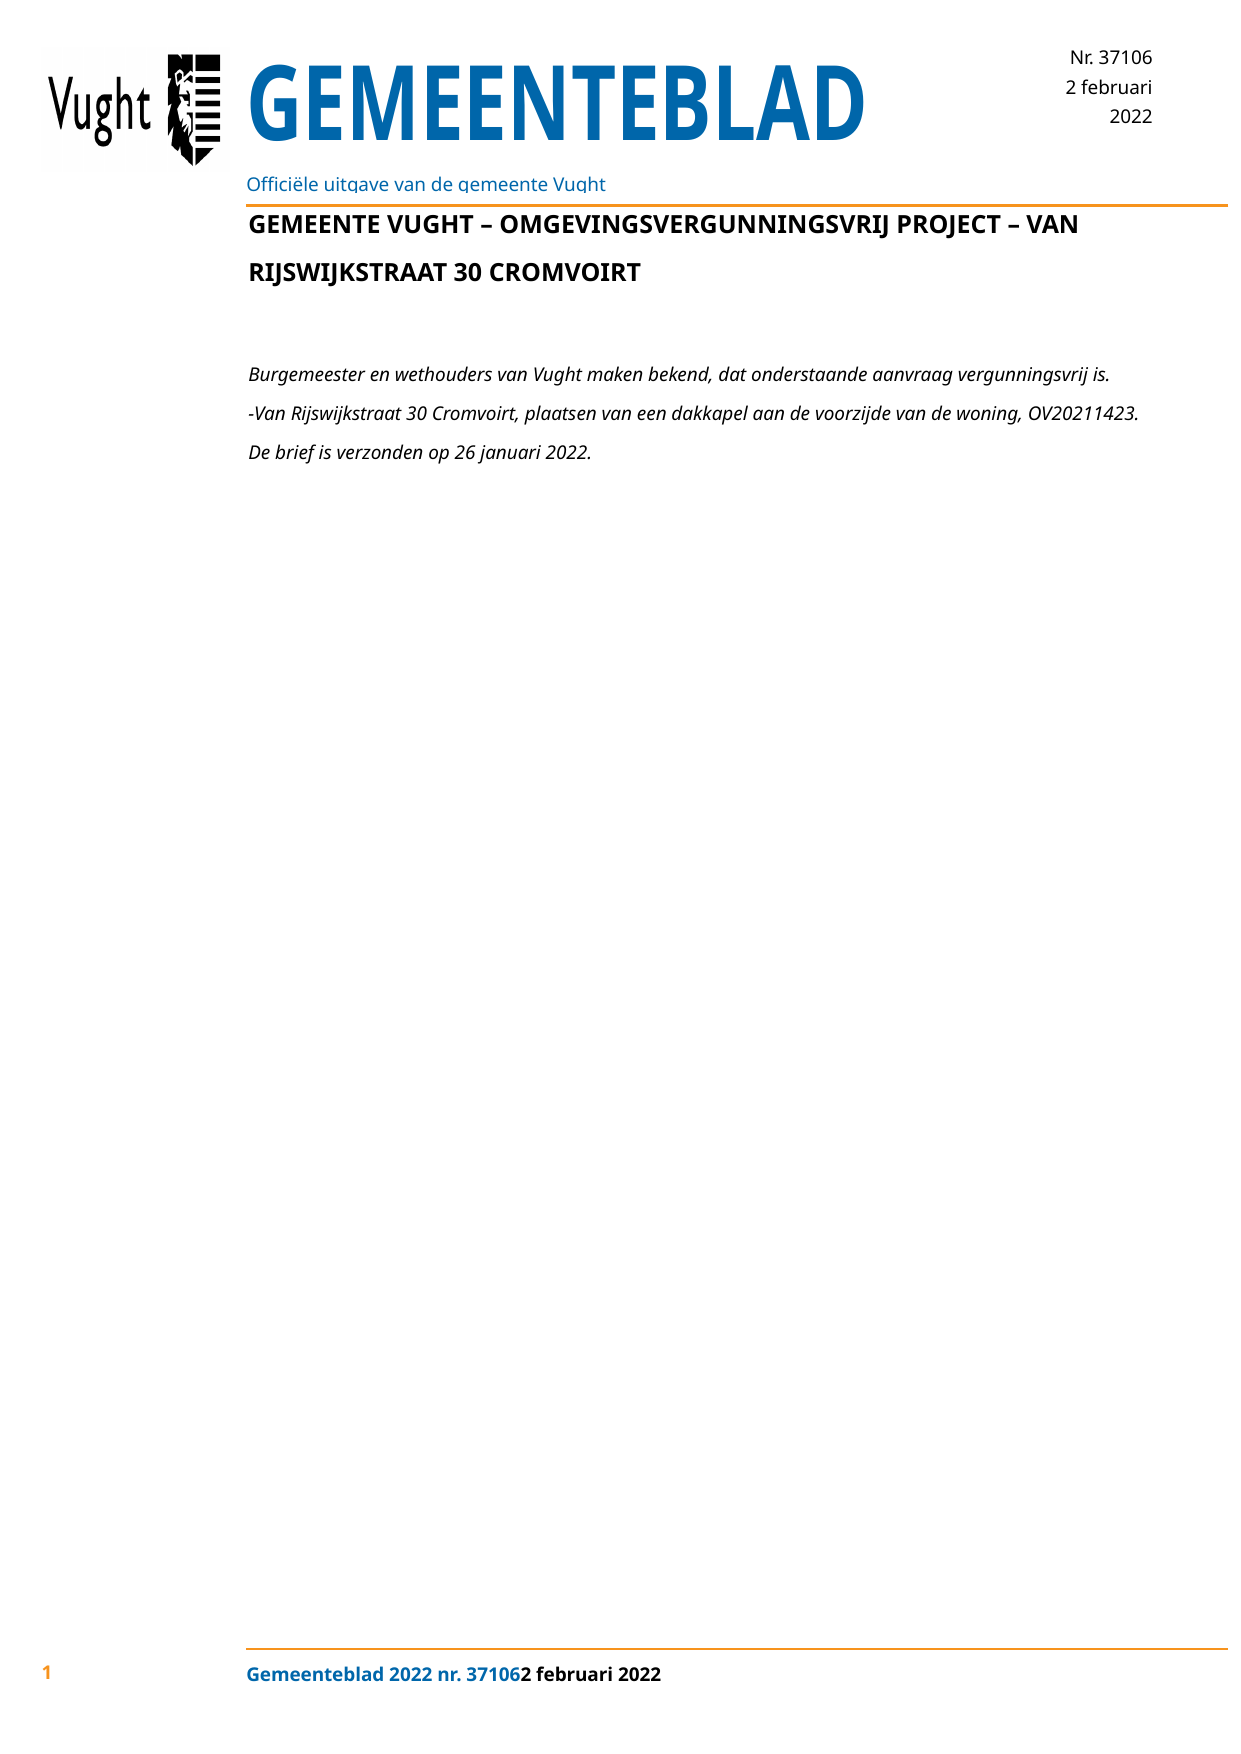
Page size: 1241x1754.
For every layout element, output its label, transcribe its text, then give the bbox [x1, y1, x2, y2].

text De brief is verzonden op 26 januari 2022. [248, 439, 1152, 465]
text GEMEENTE VUGHT – OMGEVINGSVERGUNNINGSVRIJ PROJECT – VAN RIJSWIJKSTRAAT 30 CROMVOIRT [248, 207, 1152, 288]
text -Van Rijswijkstraat 30 Cromvoirt, plaatsen van een dakkapel aan de voorzijde van de woning, OV20211423. [248, 400, 1152, 426]
text Burgemeester en wethouders van Vught maken bekend, dat onderstaande aanvraag vergunningsvrij is. [248, 361, 1152, 387]
picture [41, 47, 231, 172]
